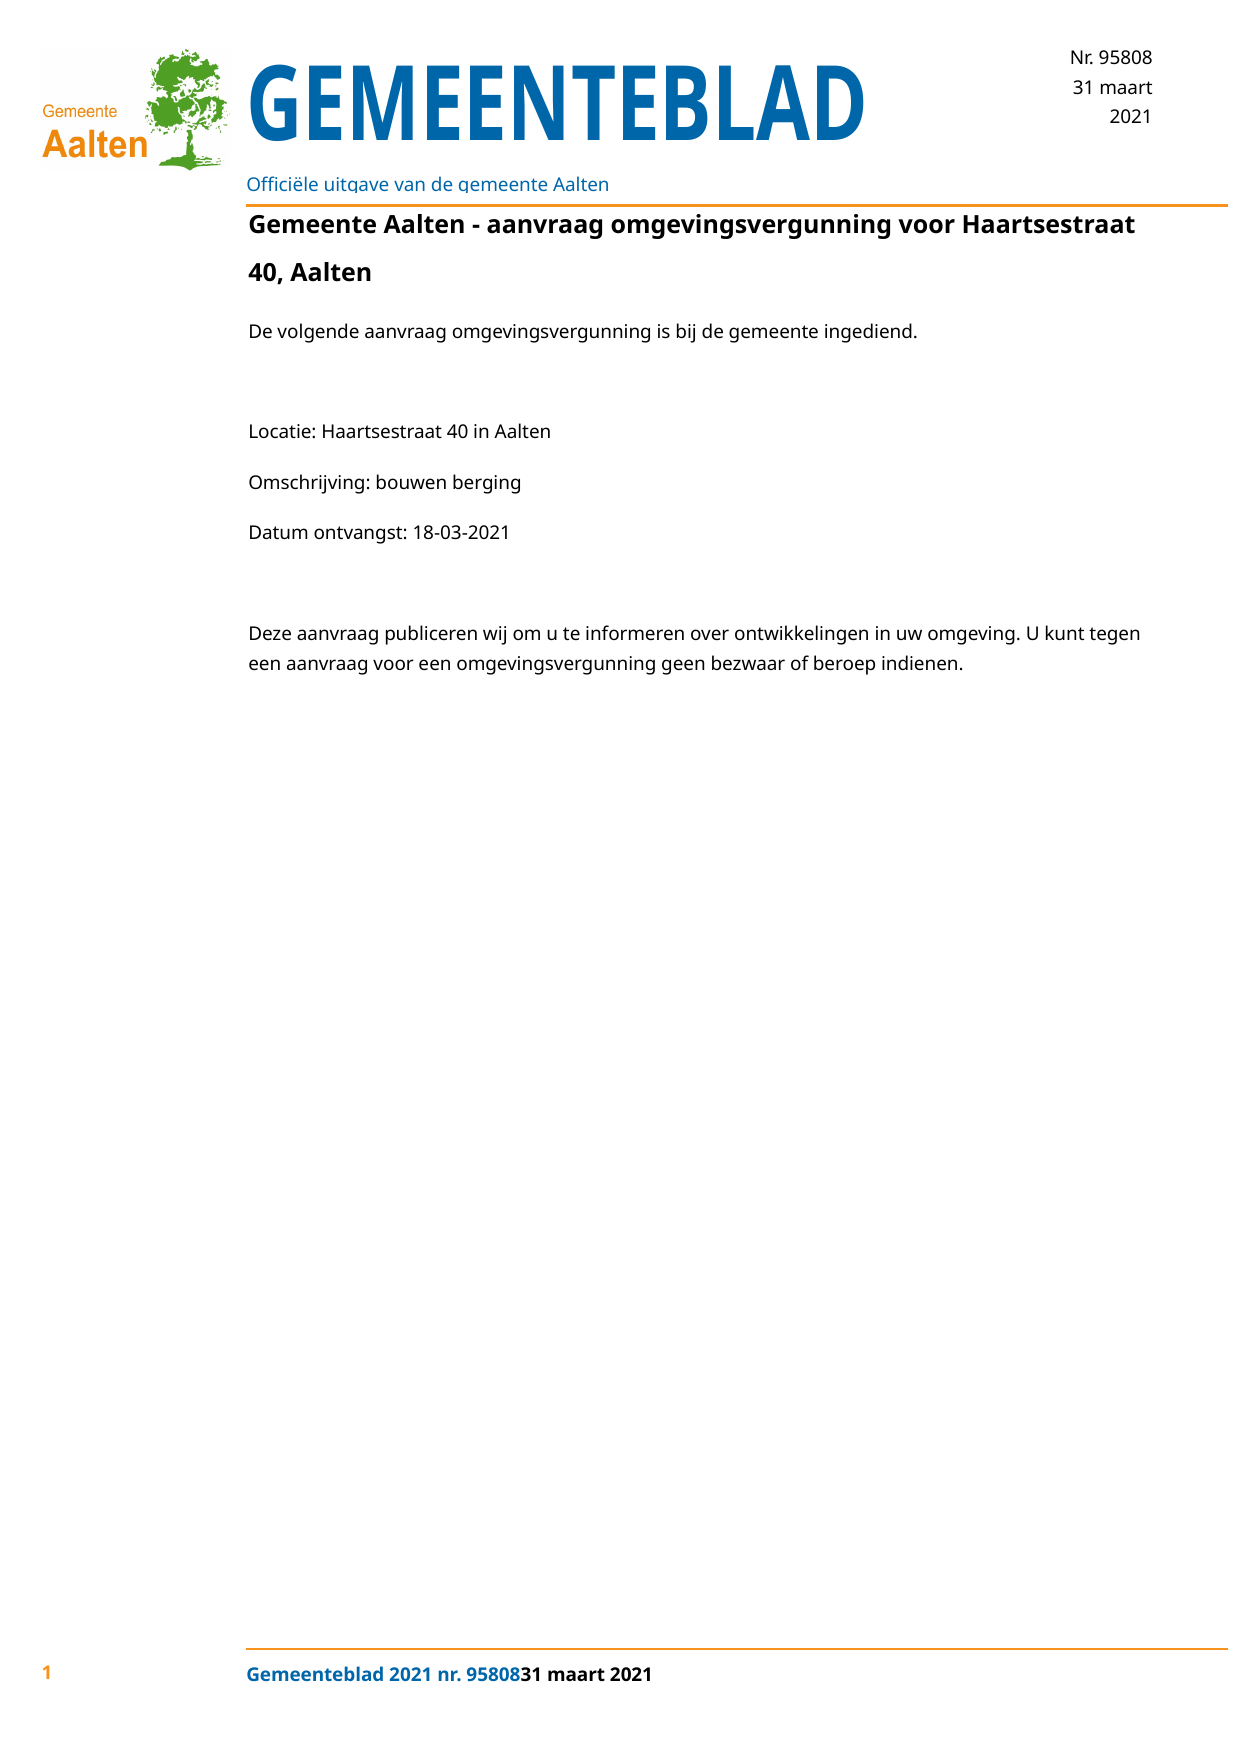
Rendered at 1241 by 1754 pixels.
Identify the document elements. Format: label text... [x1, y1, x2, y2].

text Gemeente Aalten - aanvraag omgevingsvergunning voor Haartsestraat 40, Aalten [248, 207, 1152, 288]
text Locatie: Haartsestraat 40 in Aalten [248, 419, 1152, 444]
text Deze aanvraag publiceren wij om u te informeren over ontwikkelingen in uw omgeving. U kunt tegen een aanvraag voor een omgevingsvergunning geen bezwaar of beroep indienen. [248, 620, 1152, 676]
text De volgende aanvraag omgevingsvergunning is bij de gemeente ingediend. [248, 318, 1152, 344]
text Datum ontvangst: 18-03-2021 [248, 519, 1152, 545]
picture [41, 47, 231, 172]
text Omschrijving: bouwen berging [248, 469, 1152, 495]
